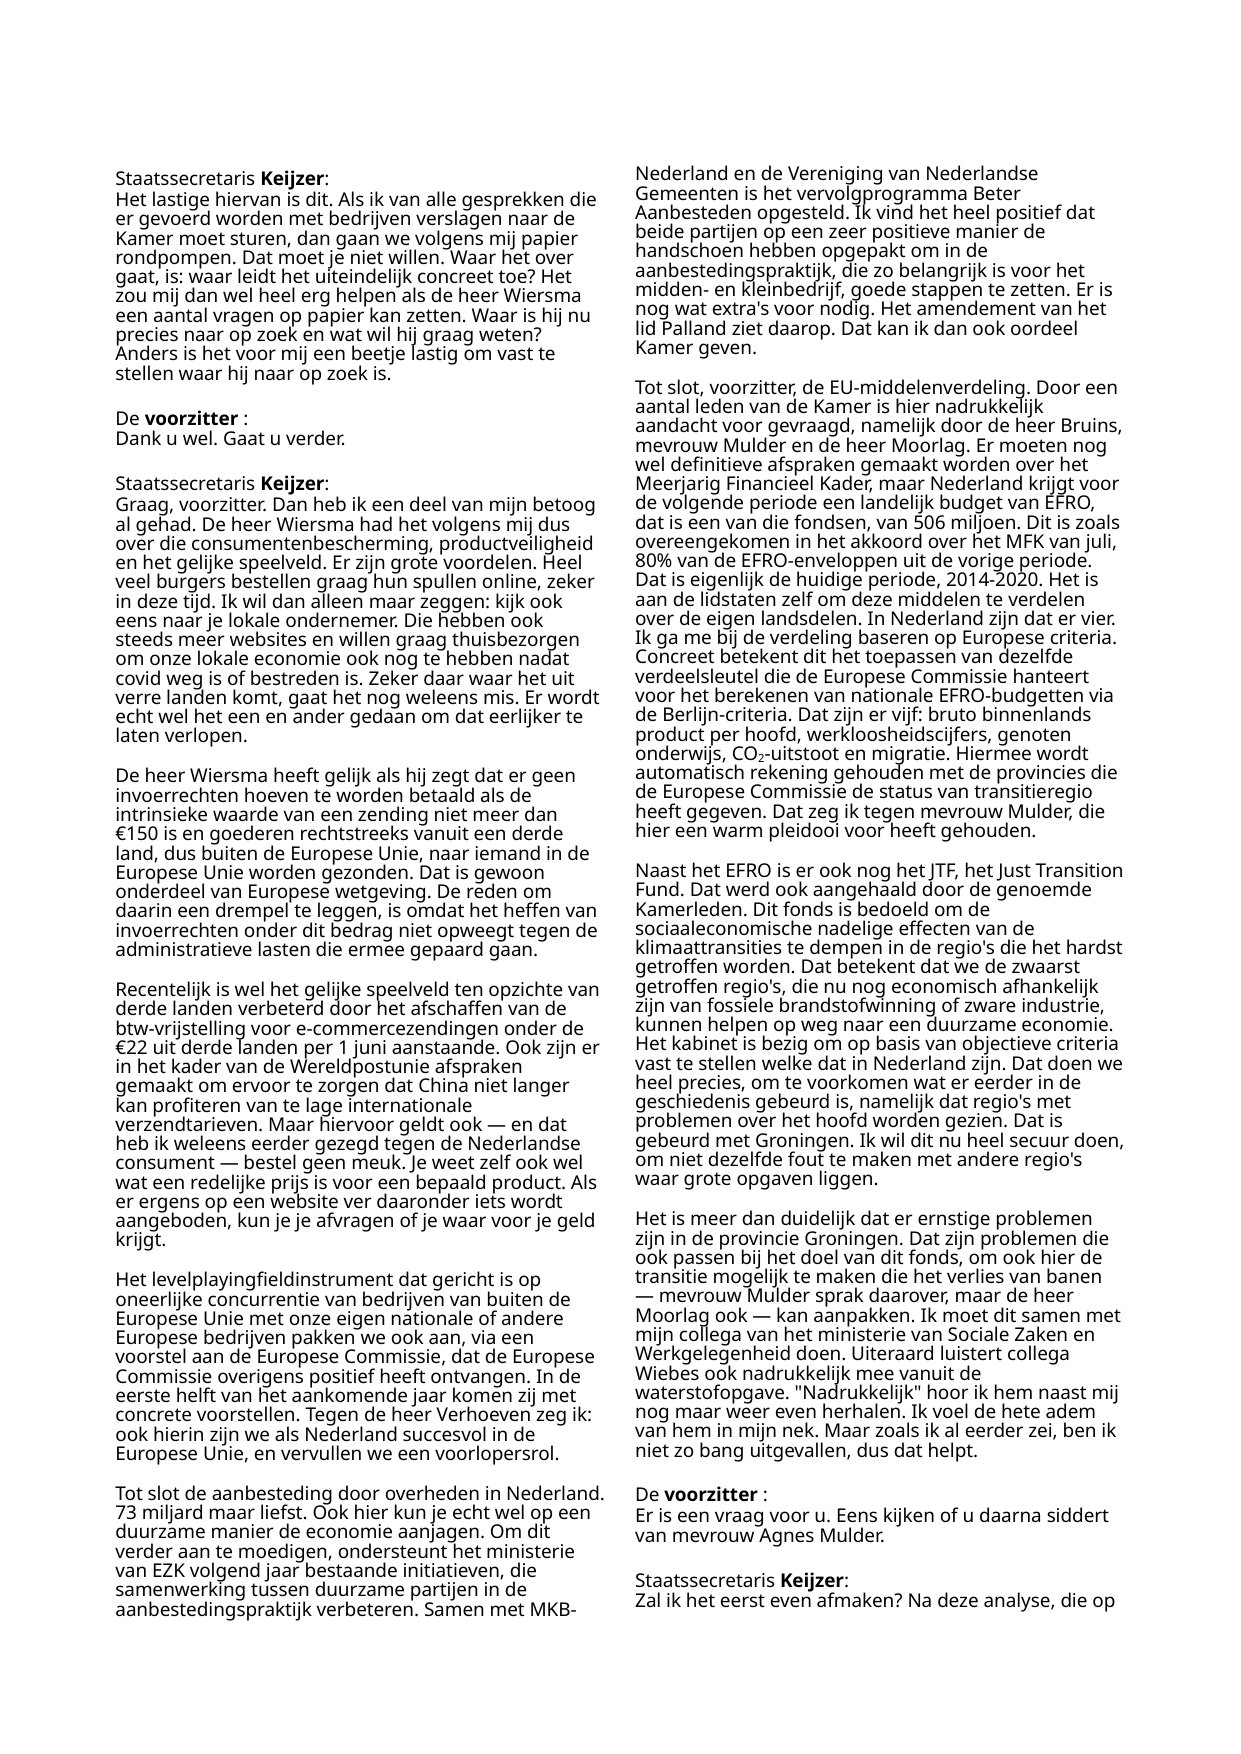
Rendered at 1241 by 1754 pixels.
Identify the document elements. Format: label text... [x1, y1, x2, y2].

text Het is meer dan duidelijk dat er ernstige problemen zijn in de provincie Groningen. Dat zijn problemen die ook passen bij het doel van dit fonds, om ook hier de transitie mogelijk te maken die het verlies van banen — mevrouw Mulder sprak daarover, maar de heer Moorlag ook — kan aanpakken. Ik moet dit samen met mijn collega van het ministerie van Sociale Zaken en Werkgelegenheid doen. Uiteraard luistert collega Wiebes ook nadrukkelijk mee vanuit de waterstofopgave. "Nadrukkelijk" hoor ik hem naast mij nog maar weer even herhalen. Ik voel de hete adem van hem in mijn nek. Maar zoals ik al eerder zei, ben ik niet zo bang uitgevallen, dus dat helpt. [635, 1210, 1125, 1461]
text Zal ik het eerst even afmaken? Na deze analyse, die op [635, 1592, 1125, 1612]
text Recentelijk is wel het gelijke speelveld ten opzichte van derde landen verbeterd door het afschaffen van de btw-vrijstelling voor e-commercezendingen onder de €22 uit derde landen per 1 juni aanstaande. Ook zijn er in het kader van de Wereldpostunie afspraken gemaakt om ervoor te zorgen dat China niet langer kan profiteren van te lage internationale verzendtarieven. Maar hiervoor geldt ook — en dat heb ik weleens eerder gezegd tegen de Nederlandse consument — bestel geen meuk. Je weet zelf ook wel wat een redelijke prijs is voor een bepaald product. Als er ergens op een website ver daaronder iets wordt aangeboden, kun je je afvragen of je waar voor je geld krijgt. [115, 981, 605, 1251]
text De voorzitter : [635, 1482, 1125, 1507]
text Tot slot de aanbesteding door overheden in Nederland. 73 miljard maar liefst. Ook hier kun je echt wel op een duurzame manier de economie aanjagen. Om dit verder aan te moedigen, ondersteunt het ministerie van EZK volgend jaar bestaande initiatieven, die samenwerking tussen duurzame partijen in de aanbestedingspraktijk verbeteren. Samen met MKB- [115, 1485, 605, 1620]
text Nederland en de Vereniging van Nederlandse Gemeenten is het vervolgprogramma Beter Aanbesteden opgesteld. Ik vind het heel positief dat beide partijen op een zeer positieve manier de handschoen hebben opgepakt om in de aanbestedingspraktijk, die zo belangrijk is voor het midden- en kleinbedrijf, goede stappen te zetten. Er is nog wat extra's voor nodig. Het amendement van het lid Palland ziet daarop. Dat kan ik dan ook oordeel Kamer geven. [635, 165, 1125, 358]
text Staatssecretaris Keijzer: [115, 471, 605, 496]
text De heer Wiersma heeft gelijk als hij zegt dat er geen invoerrechten hoeven te worden betaald als de intrinsieke waarde van een zending niet meer dan €150 is en goederen rechtstreeks vanuit een derde land, dus buiten de Europese Unie, naar iemand in de Europese Unie worden gezonden. Dat is gewoon onderdeel van Europese wetgeving. De reden om daarin een drempel te leggen, is omdat het heffen van invoerrechten onder dit bedrag niet opweegt tegen de administratieve lasten die ermee gepaard gaan. [115, 767, 605, 960]
text Dank u wel. Gaat u verder. [115, 430, 605, 450]
text Naast het EFRO is er ook nog het JTF, het Just Transition Fund. Dat werd ook aangehaald door de genoemde Kamerleden. Dit fonds is bedoeld om de sociaaleconomische nadelige effecten van de klimaattransities te dempen in de regio's die het hardst getroffen worden. Dat betekent dat we de zwaarst getroffen regio's, die nu nog economisch afhankelijk zijn van fossiele brandstofwinning of zware industrie, kunnen helpen op weg naar een duurzame economie. Het kabinet is bezig om op basis van objectieve criteria vast te stellen welke dat in Nederland zijn. Dat doen we heel precies, om te voorkomen wat er eerder in de geschiedenis gebeurd is, namelijk dat regio's met problemen over het hoofd worden gezien. Dat is gebeurd met Groningen. Ik wil dit nu heel secuur doen, om niet dezelfde fout te maken met andere regio's waar grote opgaven liggen. [635, 862, 1125, 1189]
text Er is een vraag voor u. Eens kijken of u daarna siddert van mevrouw Agnes Mulder. [635, 1507, 1125, 1546]
text Staatssecretaris Keijzer: [115, 165, 605, 191]
text Tot slot, voorzitter, de EU-middelenverdeling. Door een aantal leden van de Kamer is hier nadrukkelijk aandacht voor gevraagd, namelijk door de heer Bruins, mevrouw Mulder en de heer Moorlag. Er moeten nog wel definitieve afspraken gemaakt worden over het Meerjarig Financieel Kader, maar Nederland krijgt voor de volgende periode een landelijk budget van EFRO, dat is een van die fondsen, van 506 miljoen. Dit is zoals overeengekomen in het akkoord over het MFK van juli, 80% van de EFRO-enveloppen uit de vorige periode. Dat is eigenlijk de huidige periode, 2014-2020. Het is aan de lidstaten zelf om deze middelen te verdelen over de eigen landsdelen. In Nederland zijn dat er vier. Ik ga me bij de verdeling baseren op Europese criteria. Concreet betekent dit het toepassen van dezelfde verdeelsleutel die de Europese Commissie hanteert voor het berekenen van nationale EFRO-budgetten via de Berlijn-criteria. Dat zijn er vijf: bruto binnenlands product per hoofd, werkloosheidscijfers, genoten onderwijs, CO2-uitstoot en migratie. Hiermee wordt automatisch rekening gehouden met de provincies die de Europese Commissie de status van transitieregio heeft gegeven. Dat zeg ik tegen mevrouw Mulder, die hier een warm pleidooi voor heeft gehouden. [635, 379, 1125, 841]
text Het lastige hiervan is dit. Als ik van alle gesprekken die er gevoerd worden met bedrijven verslagen naar de Kamer moet sturen, dan gaan we volgens mij papier rondpompen. Dat moet je niet willen. Waar het over gaat, is: waar leidt het uiteindelijk concreet toe? Het zou mij dan wel heel erg helpen als de heer Wiersma een aantal vragen op papier kan zetten. Waar is hij nu precies naar op zoek en wat wil hij graag weten? Anders is het voor mij een beetje lastig om vast te stellen waar hij naar op zoek is. [115, 191, 605, 384]
text Staatssecretaris Keijzer: [635, 1567, 1125, 1592]
text Graag, voorzitter. Dan heb ik een deel van mijn betoog al gehad. De heer Wiersma had het volgens mij dus over die consumentenbescherming, productveiligheid en het gelijke speelveld. Er zijn grote voordelen. Heel veel burgers bestellen graag hun spullen online, zeker in deze tijd. Ik wil dan alleen maar zeggen: kijk ook eens naar je lokale ondernemer. Die hebben ook steeds meer websites en willen graag thuisbezorgen om onze lokale economie ook nog te hebben nadat covid weg is of bestreden is. Zeker daar waar het uit verre landen komt, gaat het nog weleens mis. Er wordt echt wel het een en ander gedaan om dat eerlijker te laten verlopen. [115, 496, 605, 747]
text De voorzitter : [115, 405, 605, 430]
text Het levelplayingfieldinstrument dat gericht is op oneerlijke concurrentie van bedrijven van buiten de Europese Unie met onze eigen nationale of andere Europese bedrijven pakken we ook aan, via een voorstel aan de Europese Commissie, dat de Europese Commissie overigens positief heeft ontvangen. In de eerste helft van het aankomende jaar komen zij met concrete voorstellen. Tegen de heer Verhoeven zeg ik: ook hierin zijn we als Nederland succesvol in de Europese Unie, en vervullen we een voorlopersrol. [115, 1271, 605, 1464]
